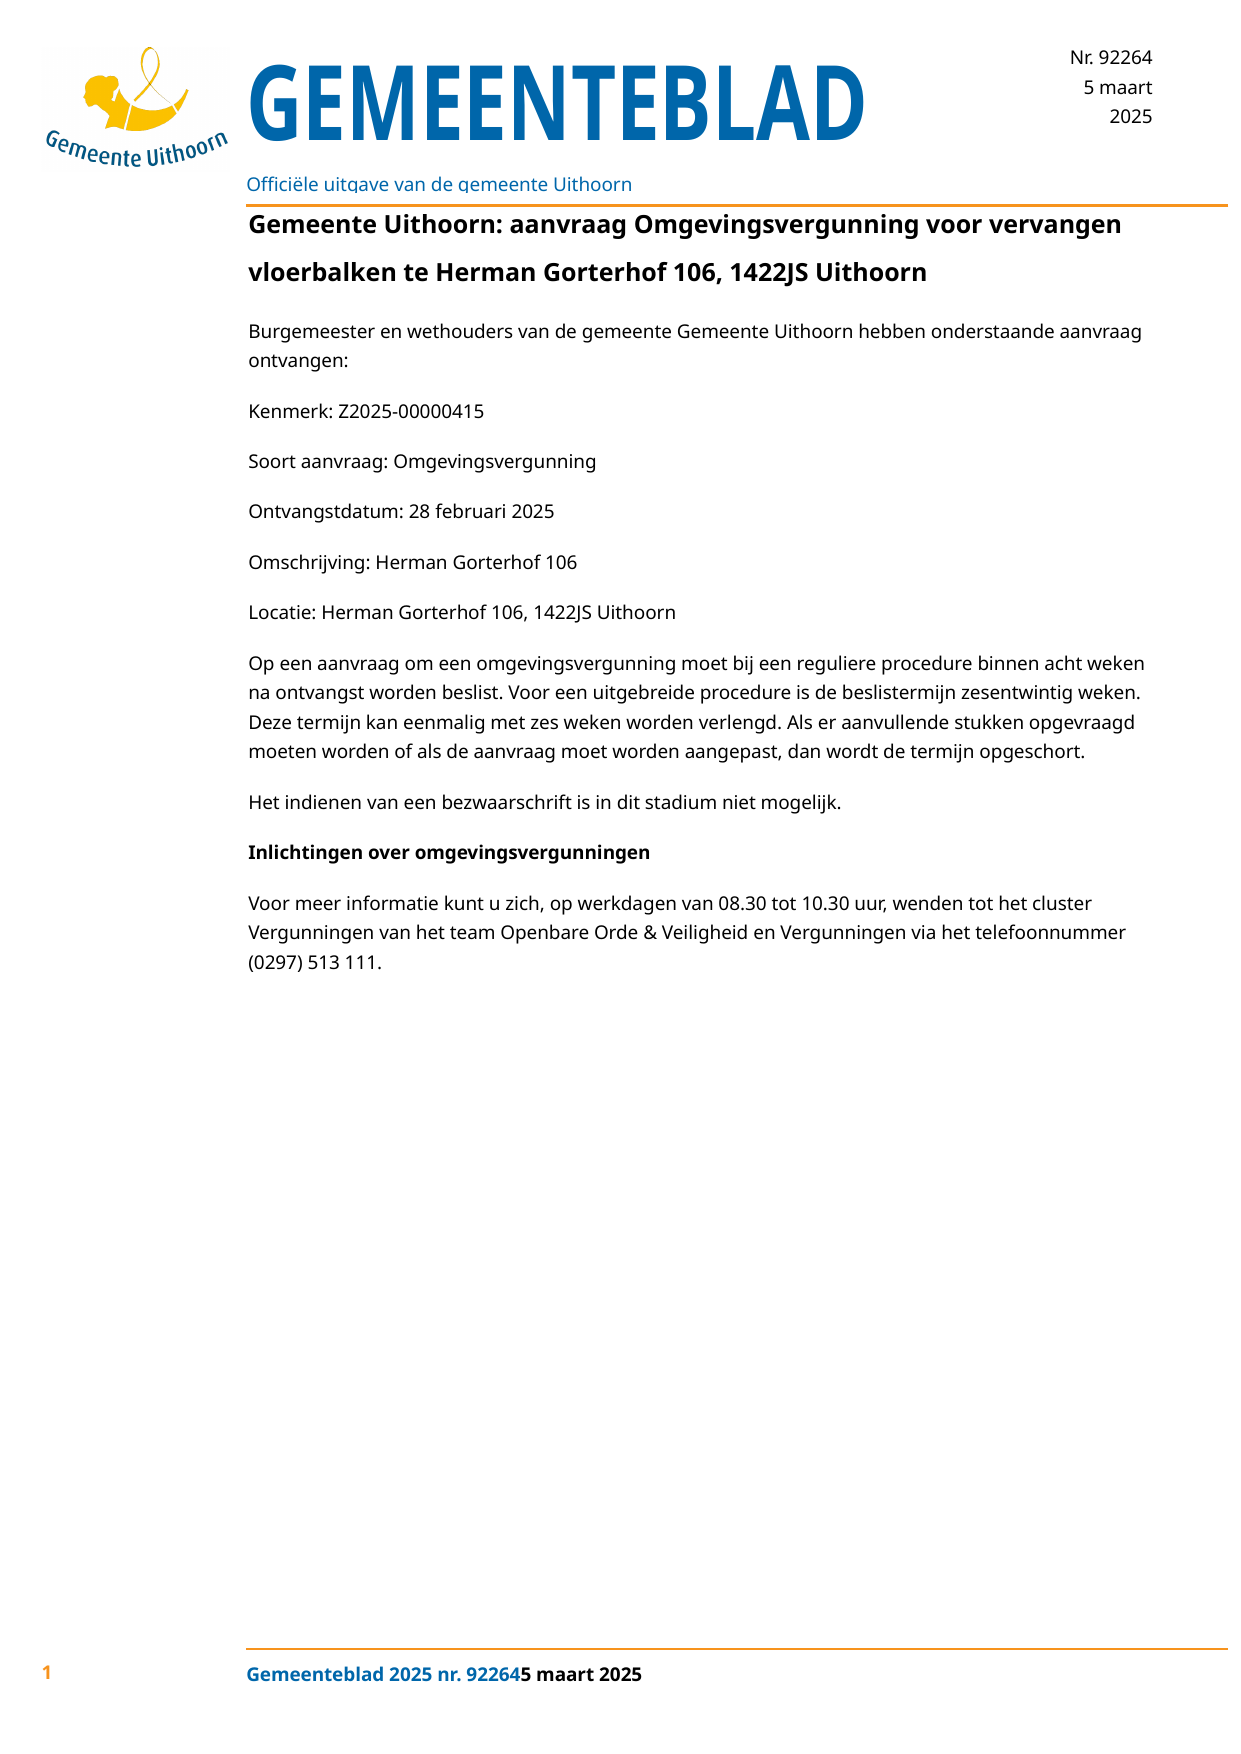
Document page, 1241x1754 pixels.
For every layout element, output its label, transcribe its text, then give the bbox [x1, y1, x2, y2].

text Burgemeester en wethouders van de gemeente Gemeente Uithoorn hebben onderstaande aanvraag ontvangen: [248, 318, 1152, 373]
text Het indienen van een bezwaarschrift is in dit stadium niet mogelijk. [248, 789, 1152, 815]
text Ontvangstdatum: 28 februari 2025 [248, 499, 1152, 524]
picture [41, 47, 231, 172]
text Voor meer informatie kunt u zich, op werkdagen van 08.30 tot 10.30 uur, wenden tot het cluster Vergunningen van het team Openbare Orde & Veiligheid en Vergunningen via het telefoonnummer (0297) 513 111. [248, 890, 1152, 975]
text Omschrijving: Herman Gorterhof 106 [248, 549, 1152, 575]
text Op een aanvraag om een omgevingsvergunning moet bij een reguliere procedure binnen acht weken na ontvangst worden beslist. Voor een uitgebreide procedure is de beslistermijn zesentwintig weken. Deze termijn kan eenmalig met zes weken worden verlengd. Als er aanvullende stukken opgevraagd moeten worden of als de aanvraag moet worden aangepast, dan wordt de termijn opgeschort. [248, 650, 1152, 764]
text Soort aanvraag: Omgevingsvergunning [248, 448, 1152, 474]
text Inlichtingen over omgevingsvergunningen [248, 839, 1152, 865]
text Gemeente Uithoorn: aanvraag Omgevingsvergunning voor vervangen vloerbalken te Herman Gorterhof 106, 1422JS Uithoorn [248, 207, 1152, 288]
text Locatie: Herman Gorterhof 106, 1422JS Uithoorn [248, 599, 1152, 625]
text Kenmerk: Z2025-00000415 [248, 398, 1152, 424]
